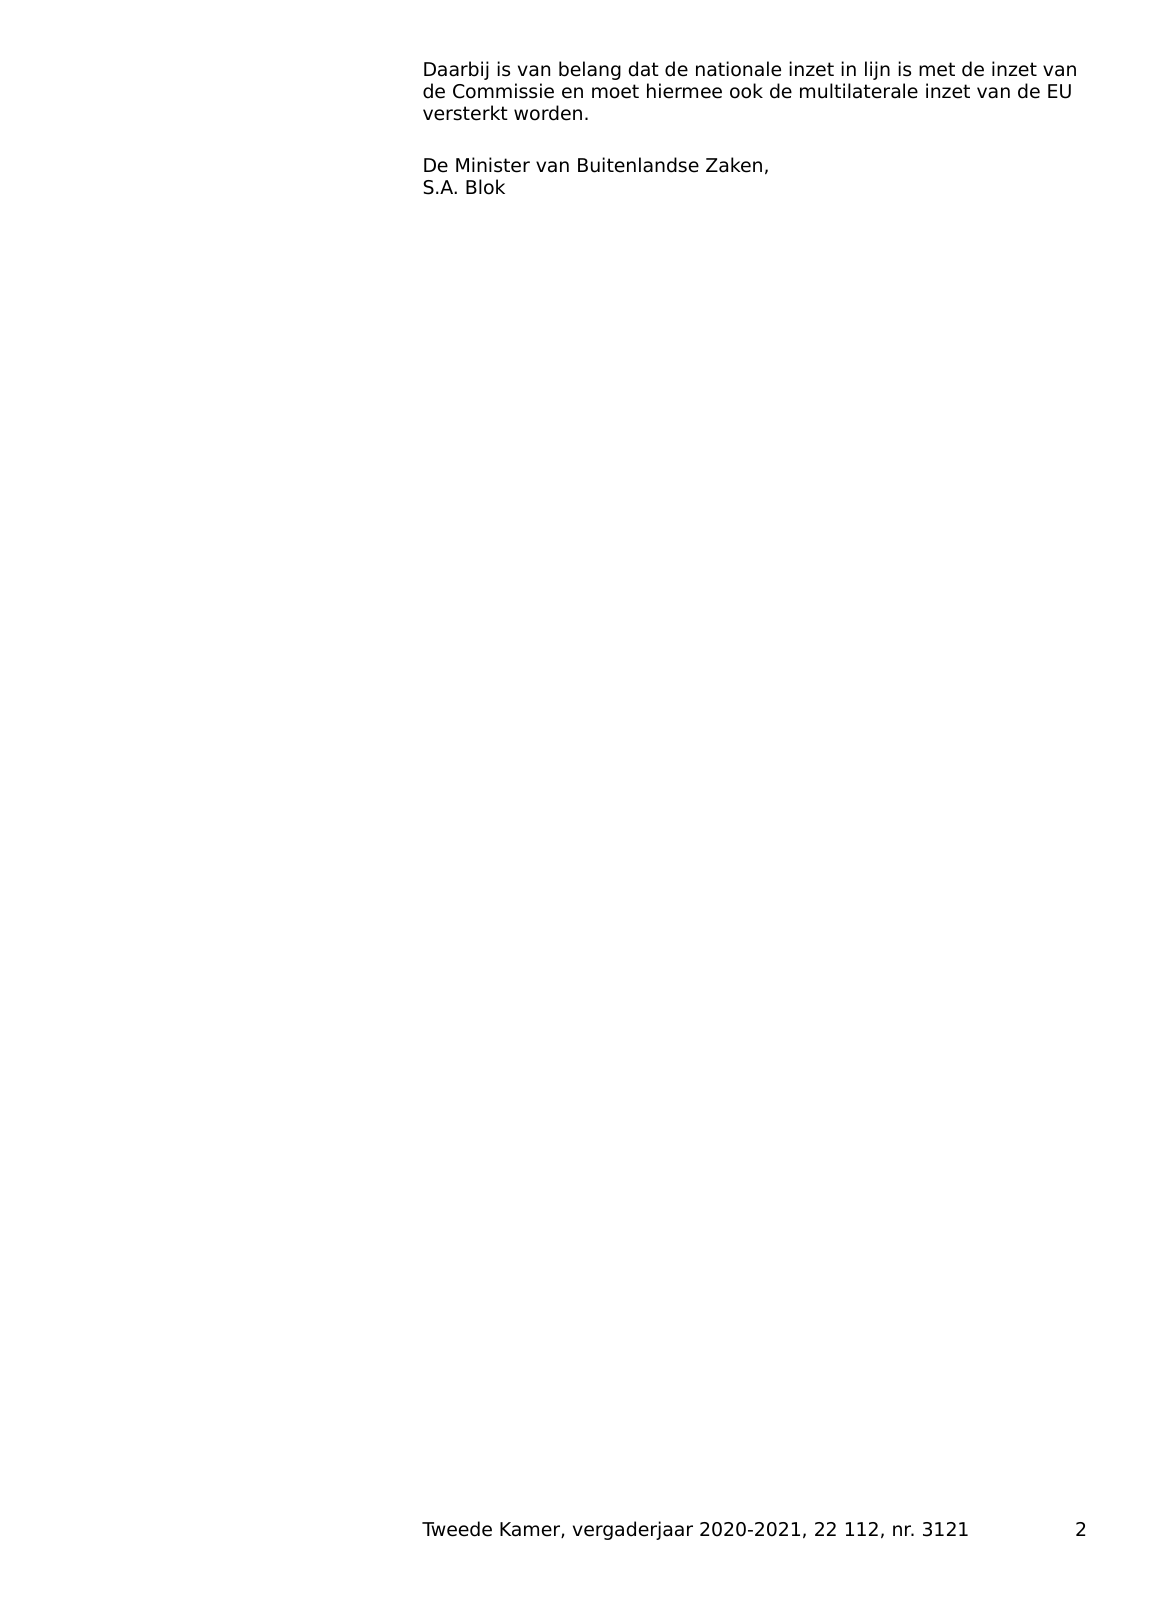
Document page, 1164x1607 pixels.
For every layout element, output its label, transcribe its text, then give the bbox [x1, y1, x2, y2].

text Daarbij is van belang dat de nationale inzet in lijn is met de inzet van de Commissie en moet hiermee ook de multilaterale inzet van de EU versterkt worden. [422, 59, 1087, 125]
text De Minister van Buitenlandse Zaken, S.A. Blok [422, 155, 1087, 199]
